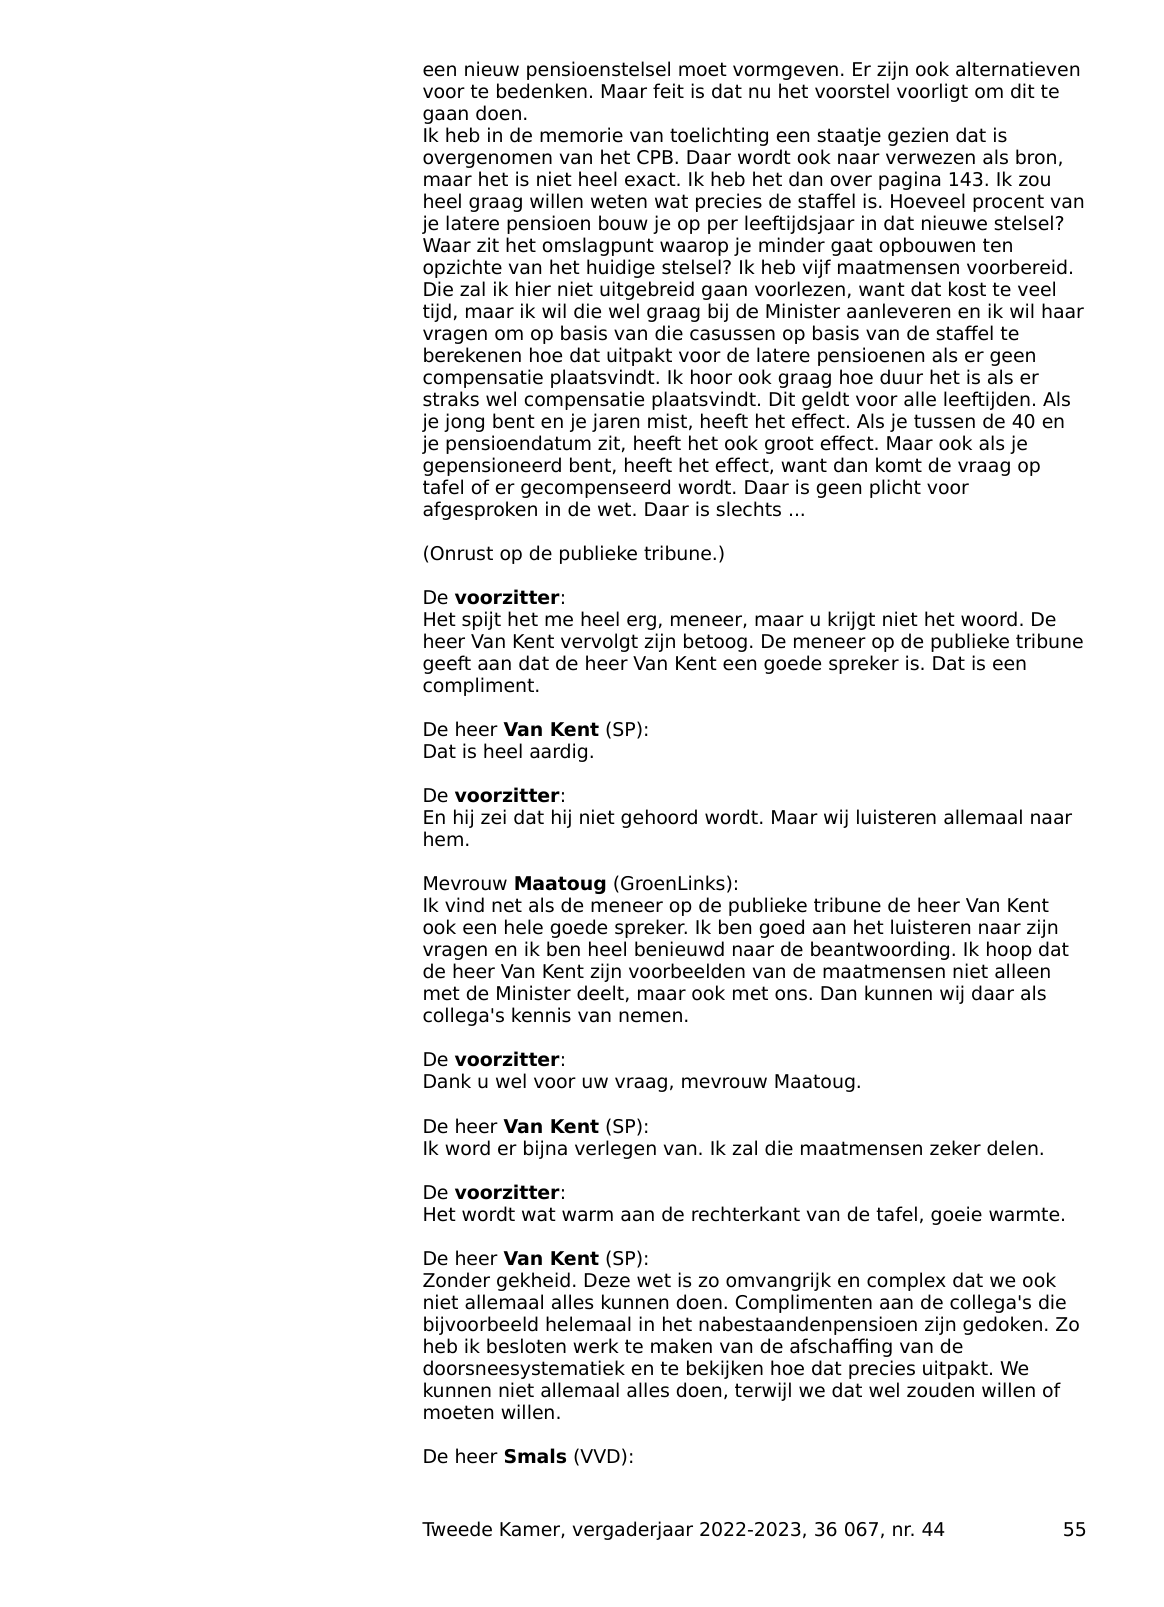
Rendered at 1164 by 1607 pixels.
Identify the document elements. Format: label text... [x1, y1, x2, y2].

text De voorzitter: [422, 785, 1087, 807]
text Ik heb in de memorie van toelichting een staatje gezien dat is overgenomen van het CPB. Daar wordt ook naar verwezen als bron, maar het is niet heel exact. Ik heb het dan over pagina 143. Ik zou heel graag willen weten wat precies de staffel is. Hoeveel procent van je latere pensioen bouw je op per leeftijdsjaar in dat nieuwe stelsel? Waar zit het omslagpunt waarop je minder gaat opbouwen ten opzichte van het huidige stelsel? Ik heb vijf maatmensen voorbereid. Die zal ik hier niet uitgebreid gaan voorlezen, want dat kost te veel tijd, maar ik wil die wel graag bij de Minister aanleveren en ik wil haar vragen om op basis van die casussen op basis van de staffel te berekenen hoe dat uitpakt voor de latere pensioenen als er geen compensatie plaatsvindt. Ik hoor ook graag hoe duur het is als er straks wel compensatie plaatsvindt. Dit geldt voor alle leeftijden. Als je jong bent en je jaren mist, heeft het effect. Als je tussen de 40 en je pensioendatum zit, heeft het ook groot effect. Maar ook als je gepensioneerd bent, heeft het effect, want dan komt de vraag op tafel of er gecompenseerd wordt. Daar is geen plicht voor afgesproken in de wet. Daar is slechts ... [422, 125, 1087, 521]
text Het spijt het me heel erg, meneer, maar u krijgt niet het woord. De heer Van Kent vervolgt zijn betoog. De meneer op de publieke tribune geeft aan dat de heer Van Kent een goede spreker is. Dat is een compliment. [422, 609, 1087, 697]
text (Onrust op de publieke tribune.) [422, 543, 1087, 565]
text De voorzitter: [422, 1182, 1087, 1204]
text De voorzitter: [422, 587, 1087, 609]
text De heer Van Kent (SP): [422, 1248, 1087, 1270]
text De heer Van Kent (SP): [422, 719, 1087, 741]
text Dat is heel aardig. [422, 741, 1087, 763]
text Het wordt wat warm aan de rechterkant van de tafel, goeie warmte. [422, 1204, 1087, 1226]
text En hij zei dat hij niet gehoord wordt. Maar wij luisteren allemaal naar hem. [422, 807, 1087, 851]
text Ik word er bijna verlegen van. Ik zal die maatmensen zeker delen. [422, 1137, 1087, 1159]
text De voorzitter: [422, 1049, 1087, 1071]
text een nieuw pensioenstelsel moet vormgeven. Er zijn ook alternatieven voor te bedenken. Maar feit is dat nu het voorstel voorligt om dit te gaan doen. [422, 59, 1087, 125]
text Zonder gekheid. Deze wet is zo omvangrijk en complex dat we ook niet allemaal alles kunnen doen. Complimenten aan de collega's die bijvoorbeeld helemaal in het nabestaandenpensioen zijn gedoken. Zo heb ik besloten werk te maken van de afschaffing van de doorsneesystematiek en te bekijken hoe dat precies uitpakt. We kunnen niet allemaal alles doen, terwijl we dat wel zouden willen of moeten willen. [422, 1270, 1087, 1424]
text Ik vind net als de meneer op de publieke tribune de heer Van Kent ook een hele goede spreker. Ik ben goed aan het luisteren naar zijn vragen en ik ben heel benieuwd naar de beantwoording. Ik hoop dat de heer Van Kent zijn voorbeelden van de maatmensen niet alleen met de Minister deelt, maar ook met ons. Dan kunnen wij daar als collega's kennis van nemen. [422, 895, 1087, 1027]
text De heer Smals (VVD): [422, 1446, 1087, 1468]
text Mevrouw Maatoug (GroenLinks): [422, 873, 1087, 895]
text De heer Van Kent (SP): [422, 1116, 1087, 1137]
text Dank u wel voor uw vraag, mevrouw Maatoug. [422, 1071, 1087, 1093]
